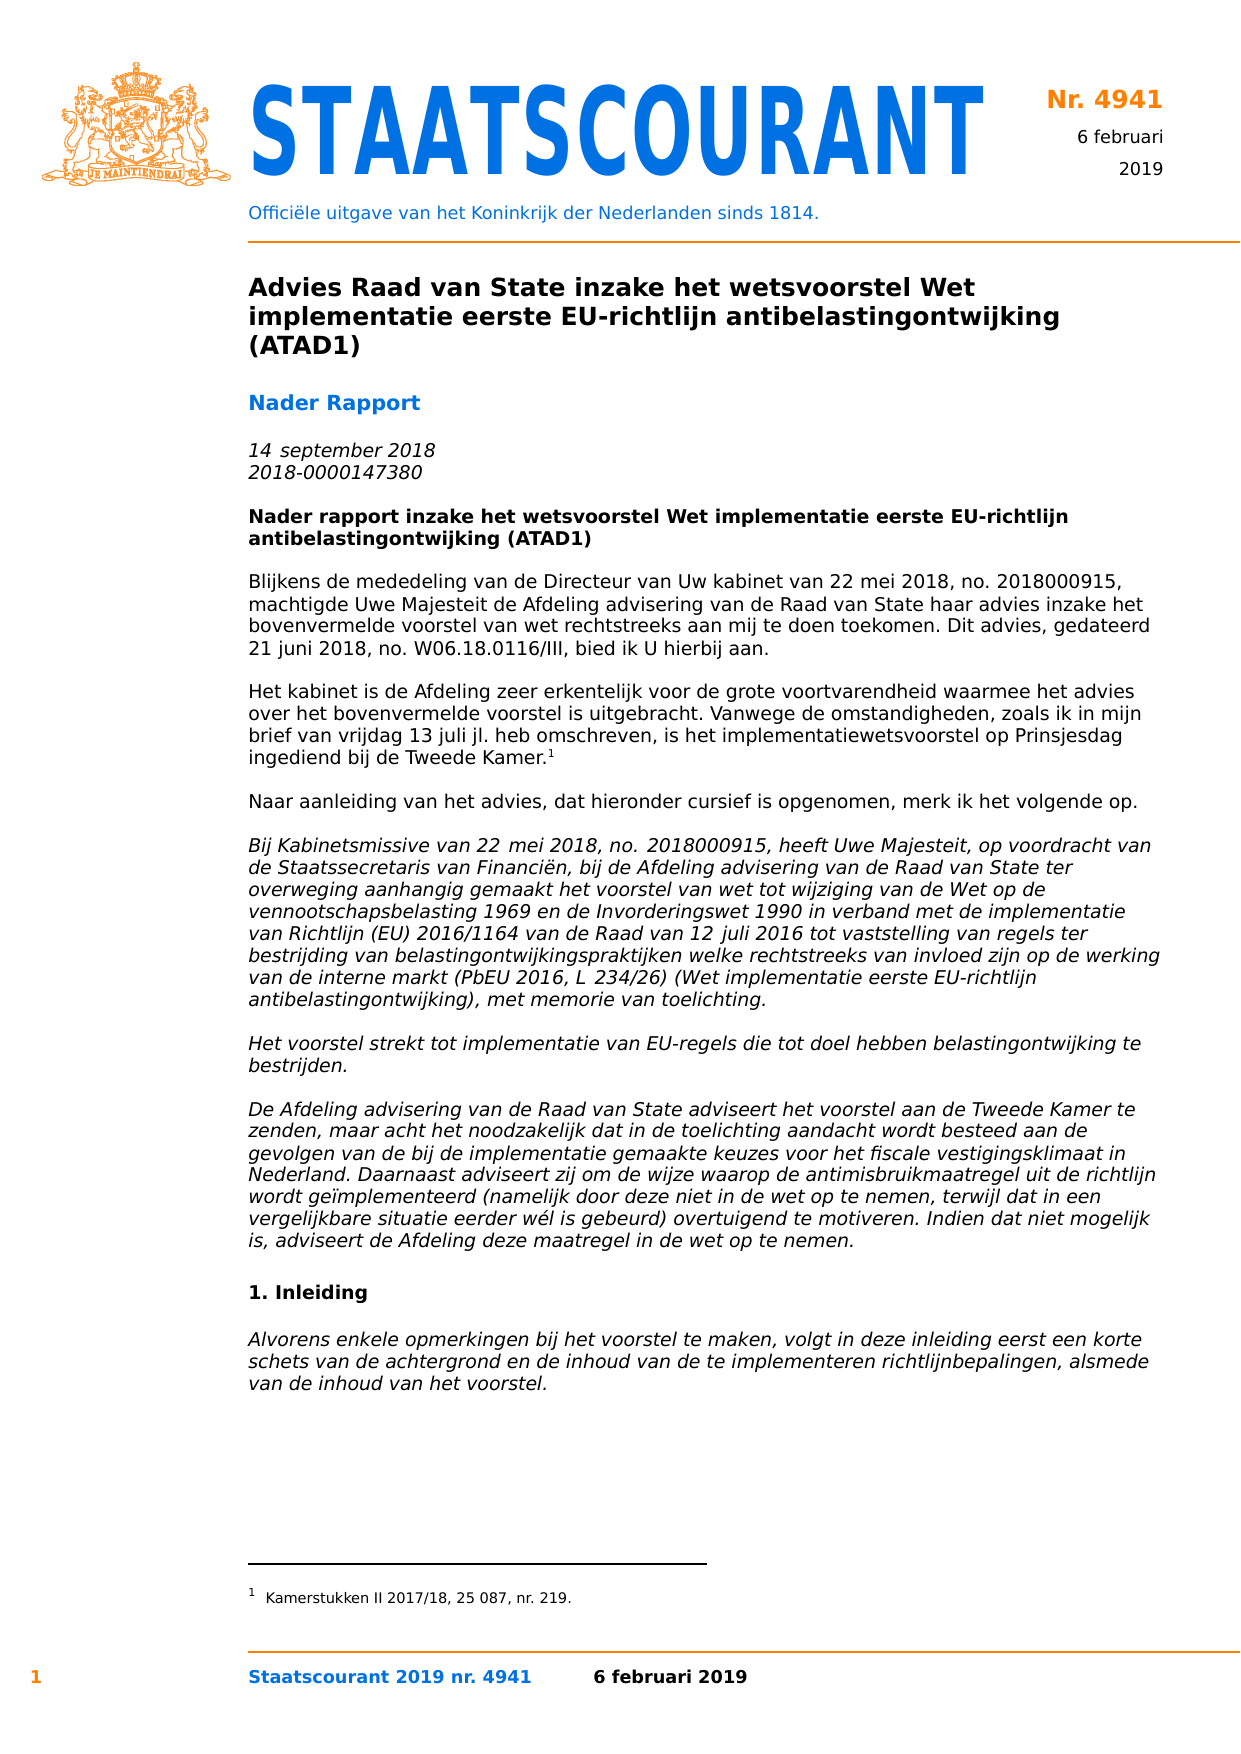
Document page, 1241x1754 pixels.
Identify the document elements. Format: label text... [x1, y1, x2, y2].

table_header Nr. 4941 [998, 62, 1240, 121]
subtitle 1. Inleiding [248, 1282, 1163, 1304]
text Nader rapport inzake het wetsvoorstel Wet implementatie eerste EU-richtlijn antibelastingontwijking (ATAD1) [248, 506, 1163, 549]
text 2018-0000147380 [248, 462, 1163, 484]
table_header [25, 62, 248, 241]
text Kamerstukken II 2017/18, 25 087, nr. 219. [248, 1586, 1163, 1608]
subtitle Nader Rapport [248, 391, 1163, 415]
table_cell 2019 [998, 153, 1240, 203]
table_cell Officiële uitgave van het Koninkrijk der Nederlanden sinds 1814. [248, 203, 1240, 241]
text Naar aanleiding van het advies, dat hieronder cursief is opgenomen, merk ik het volgende op. [248, 791, 1163, 813]
text Alvorens enkele opmerkingen bij het voorstel te maken, volgt in deze inleiding eerst een korte schets van de achtergrond en de inhoud van de te implementeren richtlijnbepalingen, alsmede van de inhoud van het voorstel. [248, 1329, 1163, 1395]
subtitle Advies Raad van State inzake het wetsvoorstel Wet implementatie eerste EU-richtlijn antibelastingontwijking (ATAD1) [248, 273, 1163, 361]
text Het voorstel strekt tot implementatie van EU-regels die tot doel hebben belastingontwijking te bestrijden. [248, 1033, 1163, 1077]
text 14 september 2018 [248, 440, 1163, 462]
table_header STAATSCOURANT [248, 62, 998, 203]
text Blijkens de mededeling van de Directeur van Uw kabinet van 22 mei 2018, no. 2018000915, machtigde Uwe Majesteit de Afdeling advisering van de Raad van State haar advies inzake het bovenvermelde voorstel van wet rechtstreeks aan mij te doen toekomen. Dit advies, gedateerd 21 juni 2018, no. W06.18.0116/III, bied ik U hierbij aan. [248, 571, 1163, 659]
text Het kabinet is de Afdeling zeer erkentelijk voor de grote voortvarendheid waarmee het advies over het bovenvermelde voorstel is uitgebracht. Vanwege de omstandigheden, zoals ik in mijn brief van vrijdag 13 juli jl. heb omschreven, is het implementatiewetsvoorstel op Prinsjesdag ingediend bij de Tweede Kamer. [248, 681, 1163, 769]
text De Afdeling advisering van de Raad van State adviseert het voorstel aan de Tweede Kamer te zenden, maar acht het noodzakelijk dat in de toelichting aandacht wordt besteed aan de gevolgen van de bij de implementatie gemaakte keuzes voor het fiscale vestigingsklimaat in Nederland. Daarnaast adviseert zij om de wijze waarop de antimisbruikmaatregel uit de richtlijn wordt geïmplementeerd (namelijk door deze niet in de wet op te nemen, terwijl dat in een vergelijkbare situatie eerder wél is gebeurd) overtuigend te motiveren. Indien dat niet mogelijk is, adviseert de Afdeling deze maatregel in de wet op te nemen. [248, 1098, 1163, 1252]
picture [41, 62, 231, 186]
text Bij Kabinetsmissive van 22 mei 2018, no. 2018000915, heeft Uwe Majesteit, op voordracht van de Staatssecretaris van Financiën, bij de Afdeling advisering van de Raad van State ter overweging aanhangig gemaakt het voorstel van wet tot wijziging van de Wet op de vennootschapsbelasting 1969 en de Invorderingswet 1990 in verband met de implementatie van Richtlijn (EU) 2016/1164 van de Raad van 12 juli 2016 tot vaststelling van regels ter bestrijding van belastingontwijkingspraktijken welke rechtstreeks van invloed zijn op de werking van de interne markt (PbEU 2016, L 234/26) (Wet implementatie eerste EU-richtlijn antibelastingontwijking), met memorie van toelichting. [248, 835, 1163, 1011]
table_cell 6 februari [998, 121, 1240, 153]
